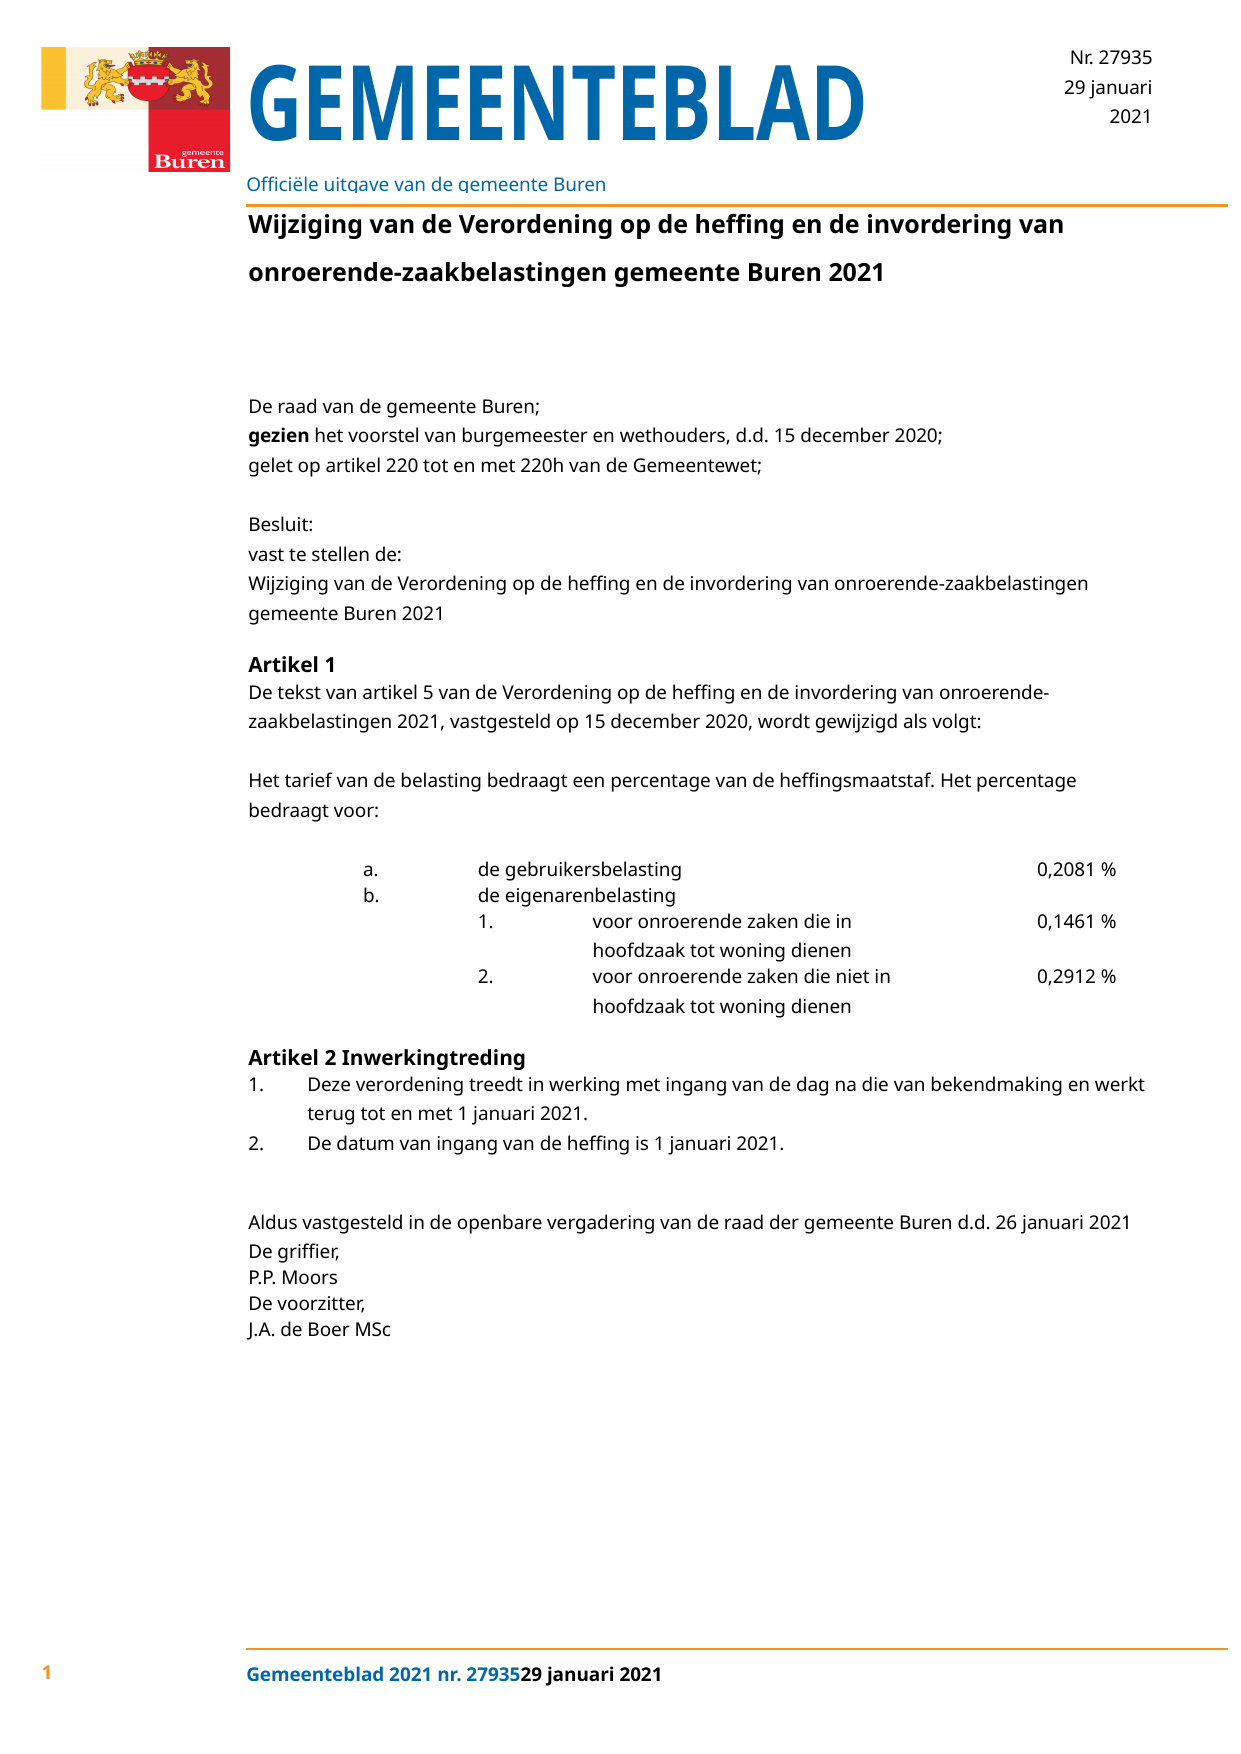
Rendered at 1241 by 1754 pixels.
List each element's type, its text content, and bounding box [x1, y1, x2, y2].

text De tekst van artikel 5 van de Verordening op de heffing en de invordering van onroerende-zaakbelastingen 2021, vastgesteld op 15 december 2020, wordt gewijzigd als volgt: [248, 679, 1152, 734]
table_header a. [363, 856, 478, 882]
table_cell [1037, 882, 1152, 908]
picture [41, 47, 231, 172]
table_cell 1. [478, 908, 592, 963]
table_cell [363, 908, 478, 963]
table_cell de eigenarenbelasting [478, 882, 922, 908]
text vast te stellen de: [248, 541, 1152, 567]
table_cell [922, 882, 1037, 908]
text gezien het voorstel van burgemeester en wethouders, d.d. 15 december 2020; [248, 422, 1152, 448]
text J.A. de Boer MSc [248, 1316, 1152, 1342]
text Artikel 2 Inwerkingtreding [248, 1043, 1152, 1071]
text De raad van de gemeente Buren; [248, 393, 1152, 419]
text Wijziging van de Verordening op de heffing en de invordering van onroerende-zaakbelastingen gemeente Buren 2021 [248, 570, 1152, 626]
list Deze verordening treedt in werking met ingang van de dag na die van bekendmaking en werkt terug tot en met 1 januari 2021. [248, 1071, 1152, 1126]
text De voorzitter, [248, 1290, 1152, 1316]
list De datum van ingang van de heffing is 1 januari 2021. [248, 1130, 1152, 1156]
table_cell [922, 908, 1037, 963]
text Artikel 1 [248, 650, 1152, 679]
text Het tarief van de belasting bedraagt een percentage van de heffingsmaatstaf. Het percentage bedraagt voor: [248, 768, 1152, 823]
table_header [922, 856, 1037, 882]
text gelet op artikel 220 tot en met 220h van de Gemeentewet; [248, 452, 1152, 478]
table_cell voor onroerende zaken die in hoofdzaak tot woning dienen [593, 908, 922, 963]
text P.P. Moors [248, 1264, 1152, 1290]
table_cell [363, 963, 478, 1018]
text Wijziging van de Verordening op de heffing en de invordering van onroerende-zaakbelastingen gemeente Buren 2021 [248, 207, 1152, 288]
text De griffier, [248, 1239, 1152, 1264]
table_cell 2. [478, 963, 592, 1018]
text Besluit: [248, 511, 1152, 537]
table_cell 0,2912 % [1037, 963, 1152, 1018]
table_cell 0,1461 % [1037, 908, 1152, 963]
table_header de gebruikersbelasting [478, 856, 922, 882]
table_cell [248, 882, 363, 908]
table_header [248, 856, 363, 882]
table_cell [922, 963, 1037, 1018]
table_cell voor onroerende zaken die niet in hoofdzaak tot woning dienen [593, 963, 922, 1018]
table_header 0,2081 % [1037, 856, 1152, 882]
table_cell b. [363, 882, 478, 908]
table_cell [248, 908, 363, 963]
table_cell [248, 963, 363, 1018]
text Aldus vastgesteld in de openbare vergadering van de raad der gemeente Buren d.d. 26 januari 2021 [248, 1209, 1152, 1235]
